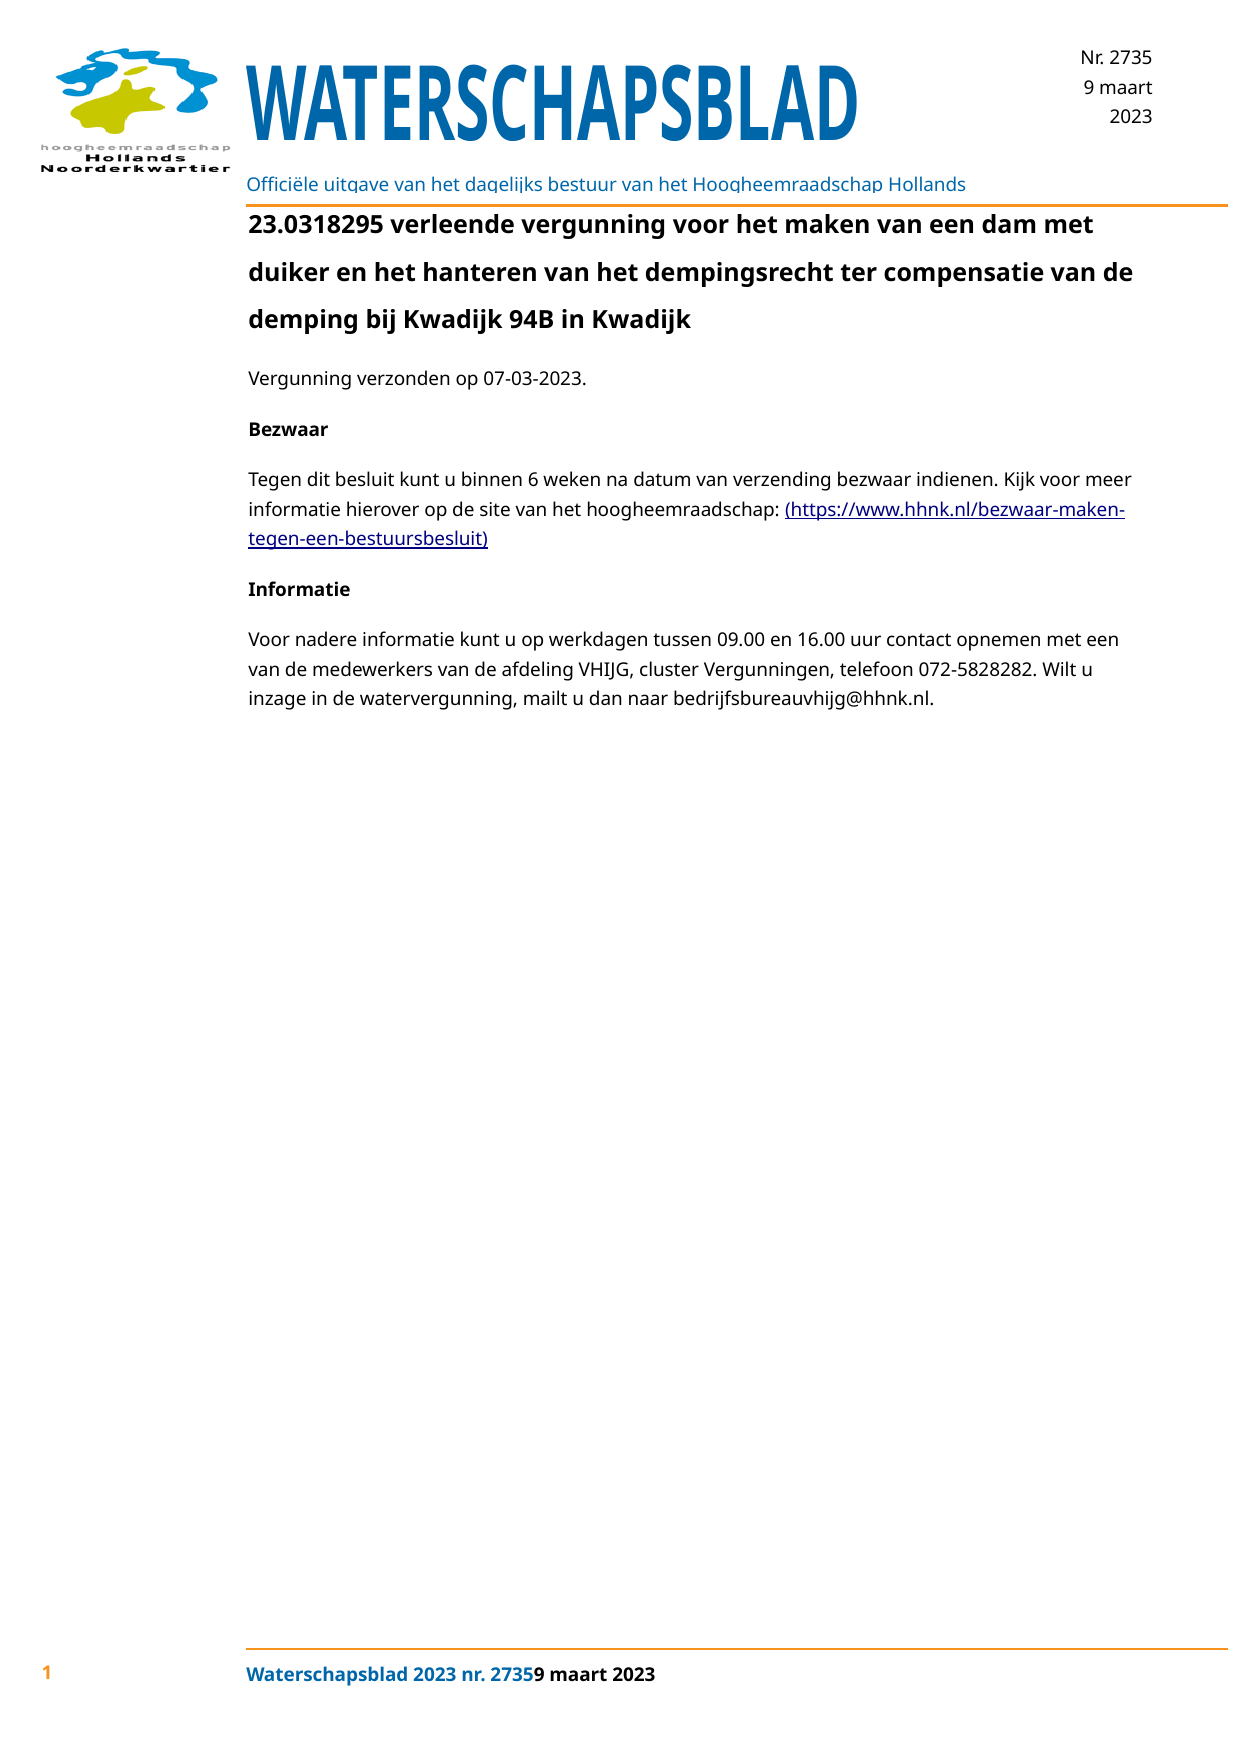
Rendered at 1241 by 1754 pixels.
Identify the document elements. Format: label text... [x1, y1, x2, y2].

text Voor nadere informatie kunt u op werkdagen tussen 09.00 en 16.00 uur contact opnemen met een van de medewerkers van de afdeling VHIJG, cluster Vergunningen, telefoon 072-5828282. Wilt u inzage in de watervergunning, mailt u dan naar bedrijfsbureauvhijg@hhnk.nl. [248, 626, 1152, 711]
text Bezwaar [248, 416, 1152, 442]
text 23.0318295 verleende vergunning voor het maken van een dam met duiker en het hanteren van het dempingsrecht ter compensatie van de demping bij Kwadijk 94B in Kwadijk [248, 207, 1152, 336]
text Tegen dit besluit kunt u binnen 6 weken na datum van verzending bezwaar indienen. Kijk voor meer informatie hierover op de site van het hoogheemraadschap: (https://www.hhnk.nl/bezwaar-maken-tegen-een-bestuursbesluit) [248, 466, 1152, 551]
picture [41, 47, 231, 172]
text Vergunning verzonden op 07-03-2023. [248, 366, 1152, 391]
text Informatie [248, 576, 1152, 602]
